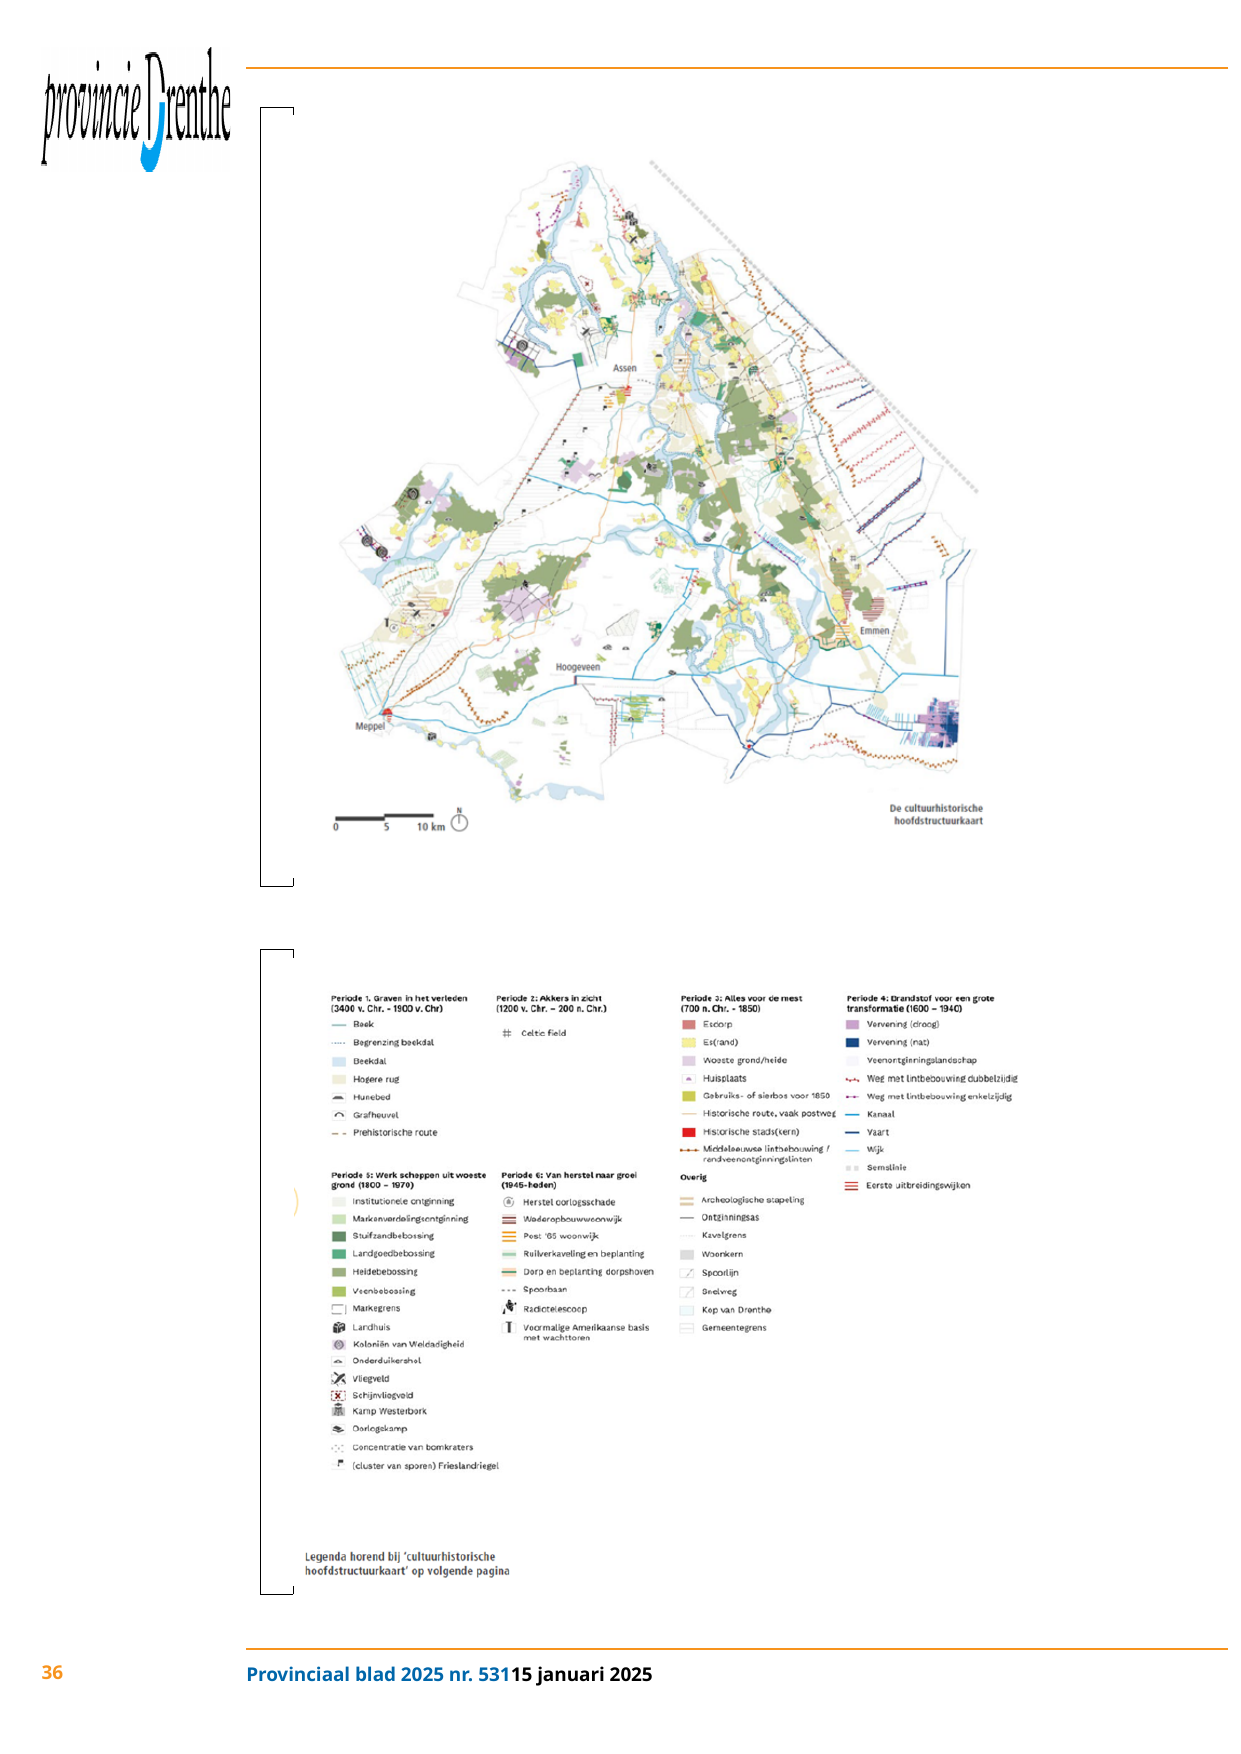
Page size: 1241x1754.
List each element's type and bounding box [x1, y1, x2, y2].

picture [268, 958, 1036, 1586]
picture [41, 47, 231, 172]
picture [268, 115, 1036, 878]
